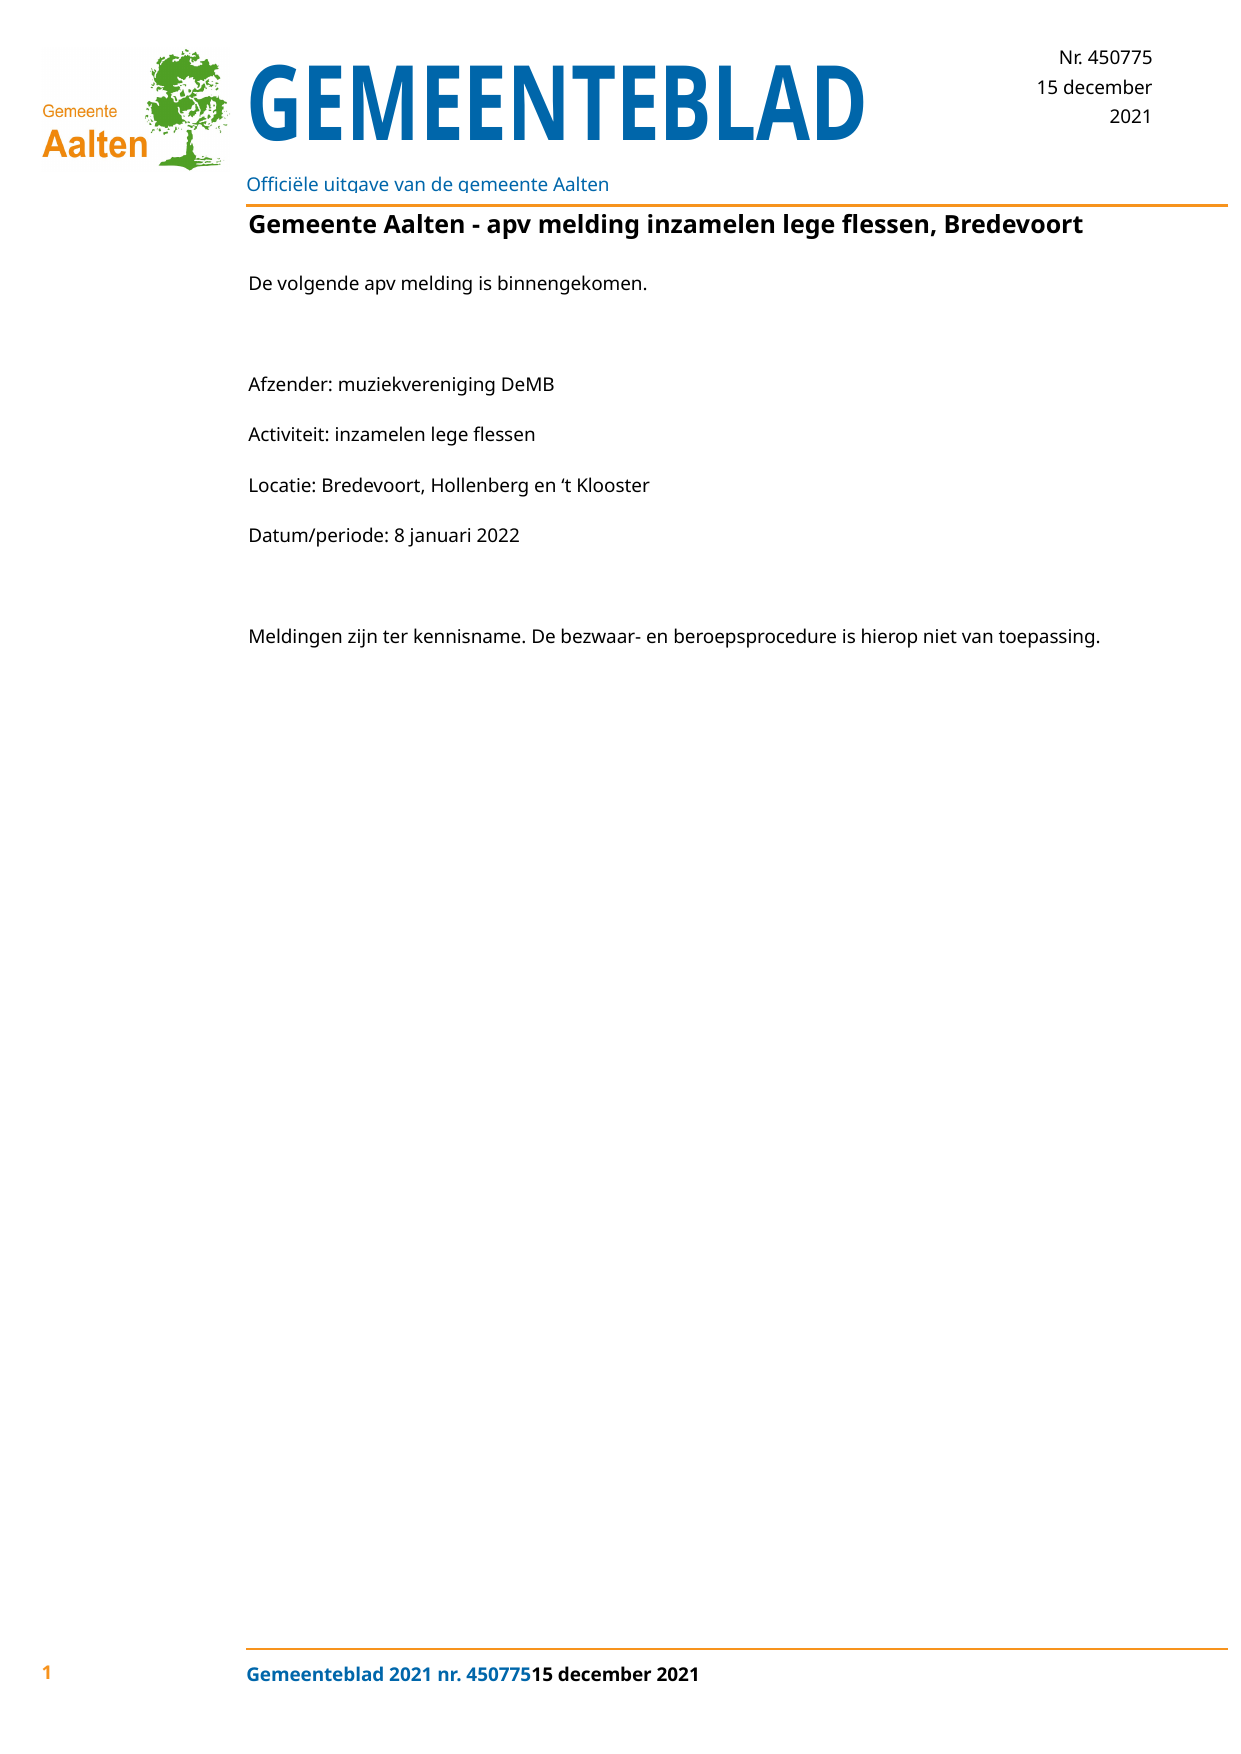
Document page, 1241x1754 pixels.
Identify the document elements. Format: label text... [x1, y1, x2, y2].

text Afzender: muziekvereniging DeMB [248, 371, 1152, 397]
text Gemeente Aalten - apv melding inzamelen lege flessen, Bredevoort [248, 207, 1152, 241]
text De volgende apv melding is binnengekomen. [248, 270, 1152, 296]
text Meldingen zijn ter kennisname. De bezwaar- en beroepsprocedure is hierop niet van toepassing. [248, 623, 1152, 649]
text Locatie: Bredevoort, Hollenberg en ‘t Klooster [248, 472, 1152, 498]
text Datum/periode: 8 januari 2022 [248, 522, 1152, 548]
text Activiteit: inzamelen lege flessen [248, 422, 1152, 447]
picture [41, 47, 231, 172]
